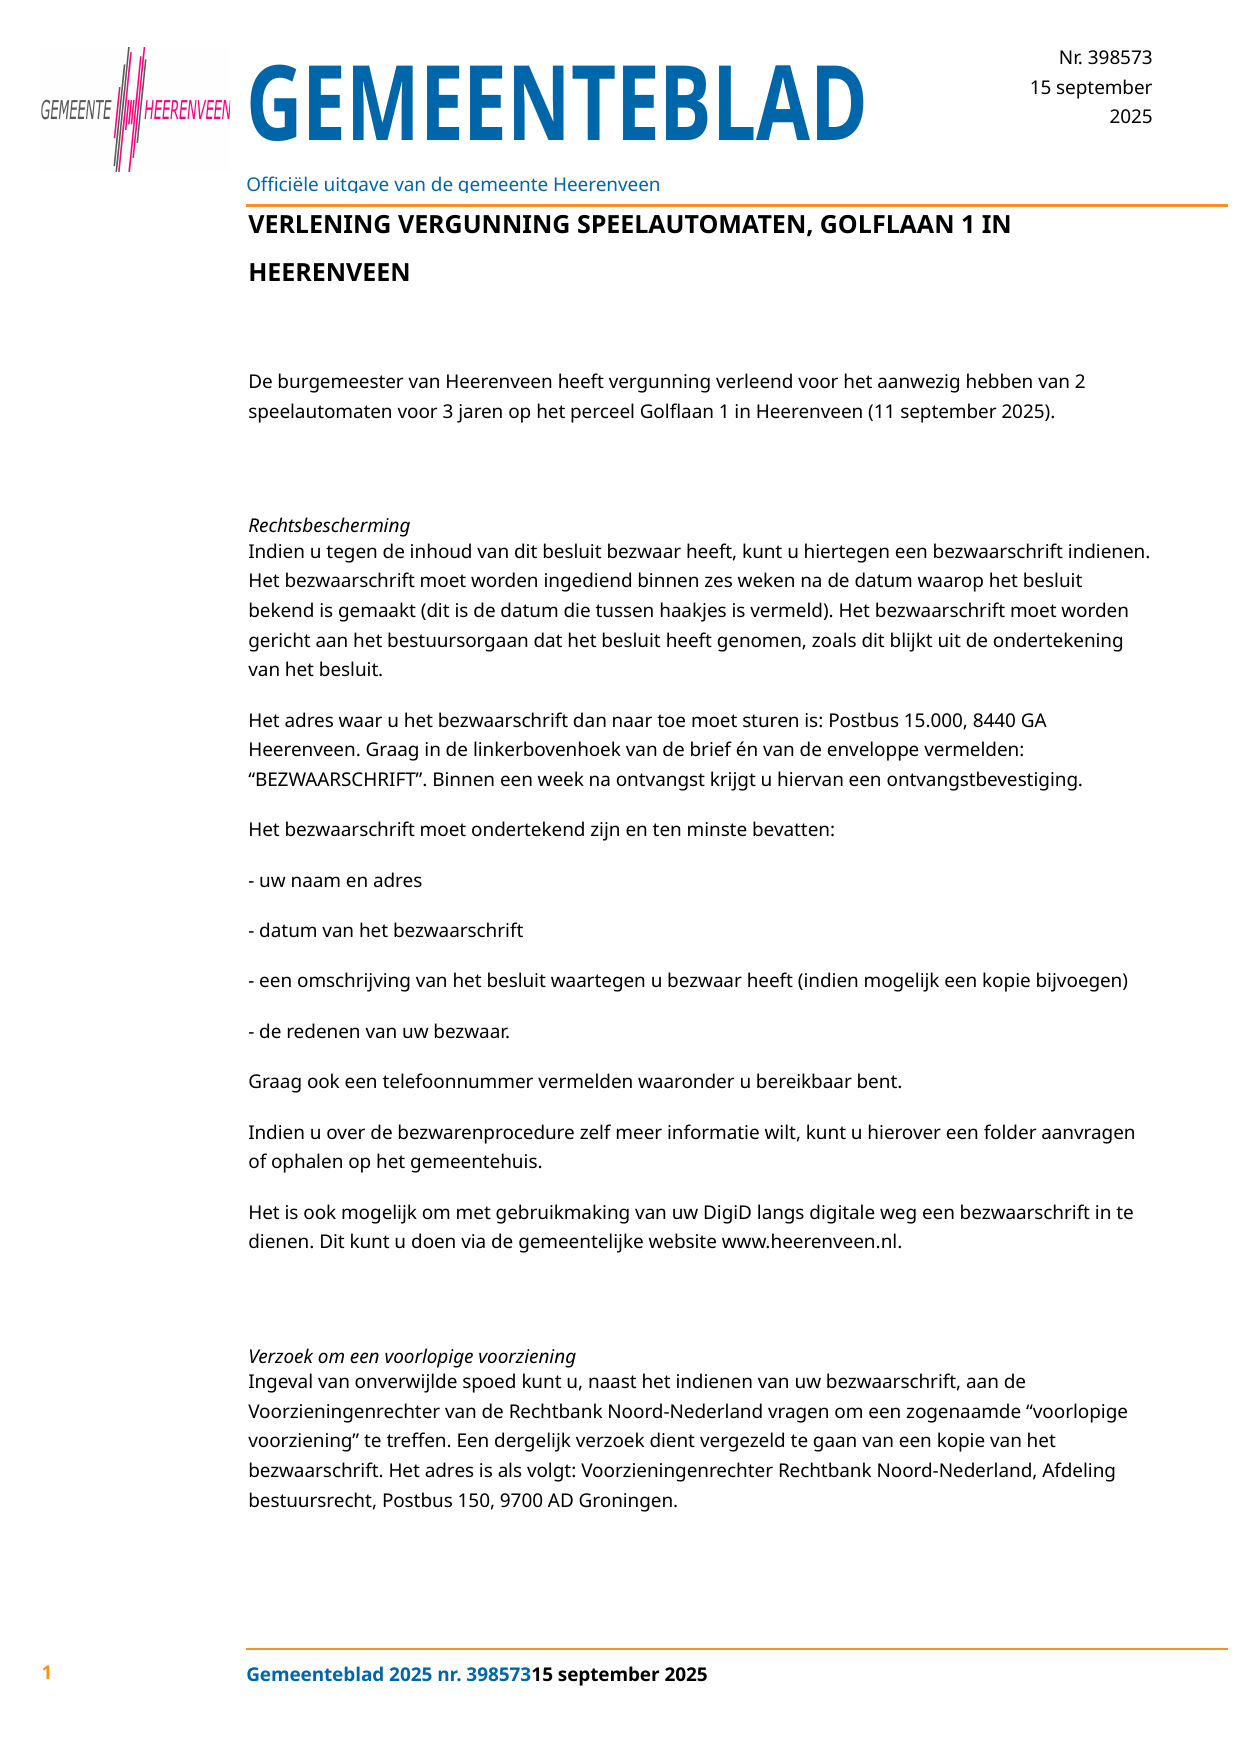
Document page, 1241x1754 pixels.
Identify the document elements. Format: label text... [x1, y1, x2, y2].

text De burgemeester van Heerenveen heeft vergunning verleend voor het aanwezig hebben van 2 speelautomaten voor 3 jaren op het perceel Golflaan 1 in Heerenveen (11 september 2025). [248, 368, 1152, 424]
text - datum van het bezwaarschrift [248, 917, 1152, 943]
text Graag ook een telefoonnummer vermelden waaronder u bereikbaar bent. [248, 1068, 1152, 1094]
text Indien u over de bezwarenprocedure zelf meer informatie wilt, kunt u hierover een folder aanvragen of ophalen op het gemeentehuis. [248, 1119, 1152, 1174]
text Het adres waar u het bezwaarschrift dan naar toe moet sturen is: Postbus 15.000, 8440 GA Heerenveen. Graag in de linkerbovenhoek van de brief én van de enveloppe vermelden: “BEZWAARSCHRIFT”. Binnen een week na ontvangst krijgt u hiervan een ontvangstbevestiging. [248, 707, 1152, 792]
text Indien u tegen de inhoud van dit besluit bezwaar heeft, kunt u hiertegen een bezwaarschrift indienen. Het bezwaarschrift moet worden ingediend binnen zes weken na de datum waarop het besluit bekend is gemaakt (dit is de datum die tussen haakjes is vermeld). Het bezwaarschrift moet worden gericht aan het bestuursorgaan dat het besluit heeft genomen, zoals dit blijkt uit de ondertekening van het besluit. [248, 538, 1152, 682]
text Het bezwaarschrift moet ondertekend zijn en ten minste bevatten: [248, 816, 1152, 842]
text Verzoek om een voorlopige voorziening [248, 1343, 1152, 1368]
text - de redenen van uw bezwaar. [248, 1018, 1152, 1044]
text Ingeval van onverwijlde spoed kunt u, naast het indienen van uw bezwaarschrift, aan de Voorzieningenrechter van de Rechtbank Noord-Nederland vragen om een zogenaamde “voorlopige voorziening” te treffen. Een dergelijk verzoek dient vergezeld te gaan van een kopie van het bezwaarschrift. Het adres is als volgt: Voorzieningenrechter Rechtbank Noord-Nederland, Afdeling bestuursrecht, Postbus 150, 9700 AD Groningen. [248, 1368, 1152, 1513]
text VERLENING VERGUNNING SPEELAUTOMATEN, GOLFLAAN 1 IN HEERENVEEN [248, 207, 1152, 288]
text Rechtsbescherming [248, 512, 1152, 538]
text Het is ook mogelijk om met gebruikmaking van uw DigiD langs digitale weg een bezwaarschrift in te dienen. Dit kunt u doen via de gemeentelijke website www.heerenveen.nl. [248, 1199, 1152, 1254]
text - een omschrijving van het besluit waartegen u bezwaar heeft (indien mogelijk een kopie bijvoegen) [248, 968, 1152, 993]
picture [41, 47, 231, 172]
text - uw naam en adres [248, 867, 1152, 892]
